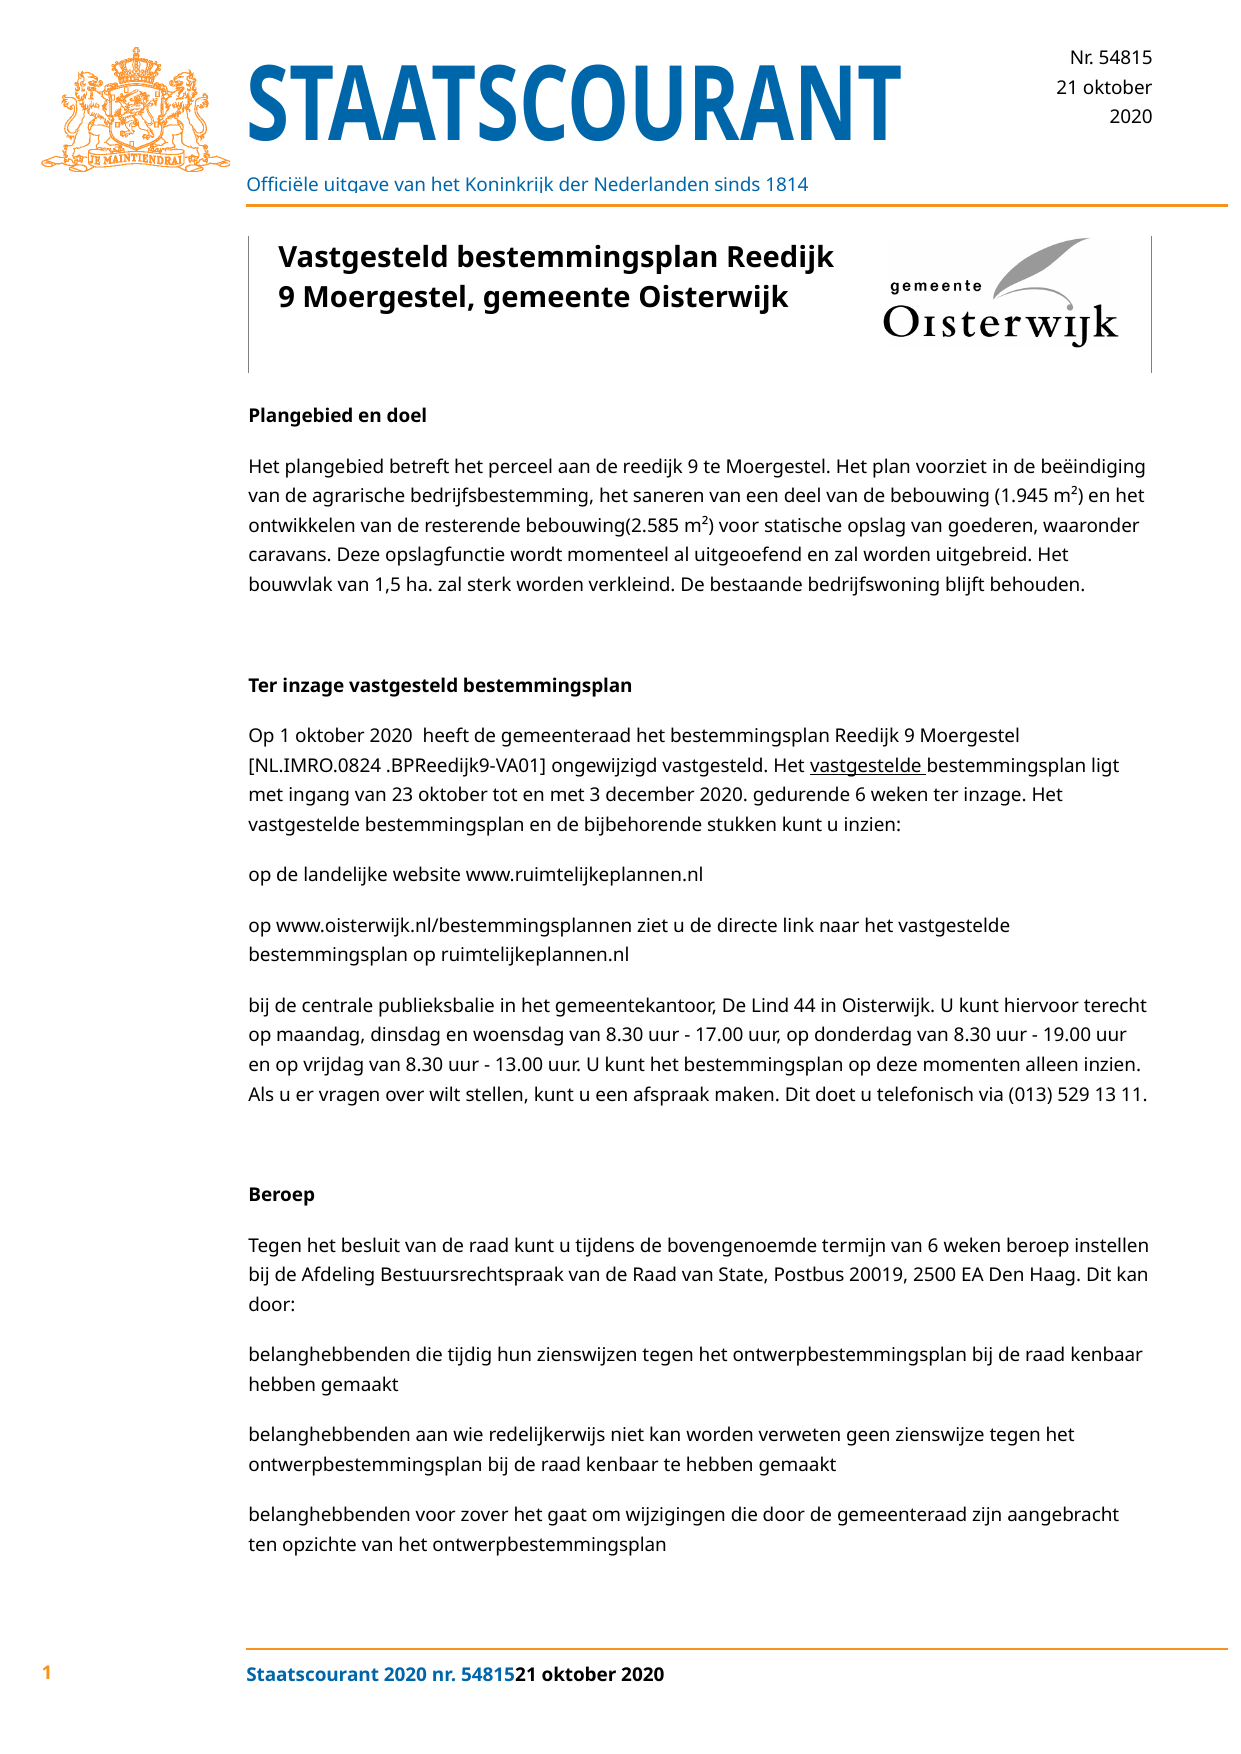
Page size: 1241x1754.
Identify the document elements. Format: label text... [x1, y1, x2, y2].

text Op 1 oktober 2020 heeft de gemeenteraad het bestemmingsplan Reedijk 9 Moergestel [NL.IMRO.0824 .BPReedijk9-VA01] ongewijzigd vastgesteld. Het vastgestelde bestemmingsplan ligt met ingang van 23 oktober tot en met 3 december 2020. gedurende 6 weken ter inzage. Het vastgestelde bestemmingsplan en de bijbehorende stukken kunt u inzien: [248, 722, 1152, 837]
text Plangebied en doel [248, 402, 1152, 428]
table_header [850, 236, 1151, 373]
text Het plangebied betreft het perceel aan de reedijk 9 te Moergestel. Het plan voorziet in de beëindiging van de agrarische bedrijfsbestemming, het saneren van een deel van de bebouwing (1.945 m²) en het ontwikkelen van de resterende bebouwing(2.585 m²) voor statische opslag van goederen, waaronder caravans. Deze opslagfunctie wordt momenteel al uitgeoefend en zal worden uitgebreid. Het bouwvlak van 1,5 ha. zal sterk worden verkleind. De bestaande bedrijfswoning blijft behouden. [248, 453, 1152, 597]
picture [41, 47, 231, 172]
text bij de centrale publieksbalie in het gemeentekantoor, De Lind 44 in Oisterwijk. U kunt hiervoor terecht op maandag, dinsdag en woensdag van 8.30 uur - 17.00 uur, op donderdag van 8.30 uur - 19.00 uur en op vrijdag van 8.30 uur - 13.00 uur. U kunt het bestemmingsplan op deze momenten alleen inzien. Als u er vragen over wilt stellen, kunt u een afspraak maken. Dit doet u telefonisch via (013) 529 13 11. [248, 992, 1152, 1107]
text op de landelijke website www.ruimtelijkeplannen.nl [248, 862, 1152, 887]
text belanghebbenden voor zover het gaat om wijzigingen die door de gemeenteraad zijn aangebracht ten opzichte van het ontwerpbestemmingsplan [248, 1502, 1152, 1557]
text Beroep [248, 1182, 1152, 1207]
text belanghebbenden die tijdig hun zienswijzen tegen het ontwerpbestemmingsplan bij de raad kenbaar hebben gemaakt [248, 1342, 1152, 1397]
text belanghebbenden aan wie redelijkerwijs niet kan worden verweten geen zienswijze tegen het ontwerpbestemmingsplan bij de raad kenbaar te hebben gemaakt [248, 1422, 1152, 1477]
text op www.oisterwijk.nl/bestemmingsplannen ziet u de directe link naar het vastgestelde bestemmingsplan op ruimtelijkeplannen.nl [248, 912, 1152, 967]
text Ter inzage vastgesteld bestemmingsplan [248, 672, 1152, 698]
table_header Vastgesteld bestemmingsplan Reedijk 9 Moergestel, gemeente Oisterwijk [249, 236, 850, 373]
text Tegen het besluit van de raad kunt u tijdens de bovengenoemde termijn van 6 weken beroep instellen bij de Afdeling Bestuursrechtspraak van de Raad van State, Postbus 20019, 2500 EA Den Haag. Dit kan door: [248, 1232, 1152, 1317]
picture [882, 236, 1119, 348]
